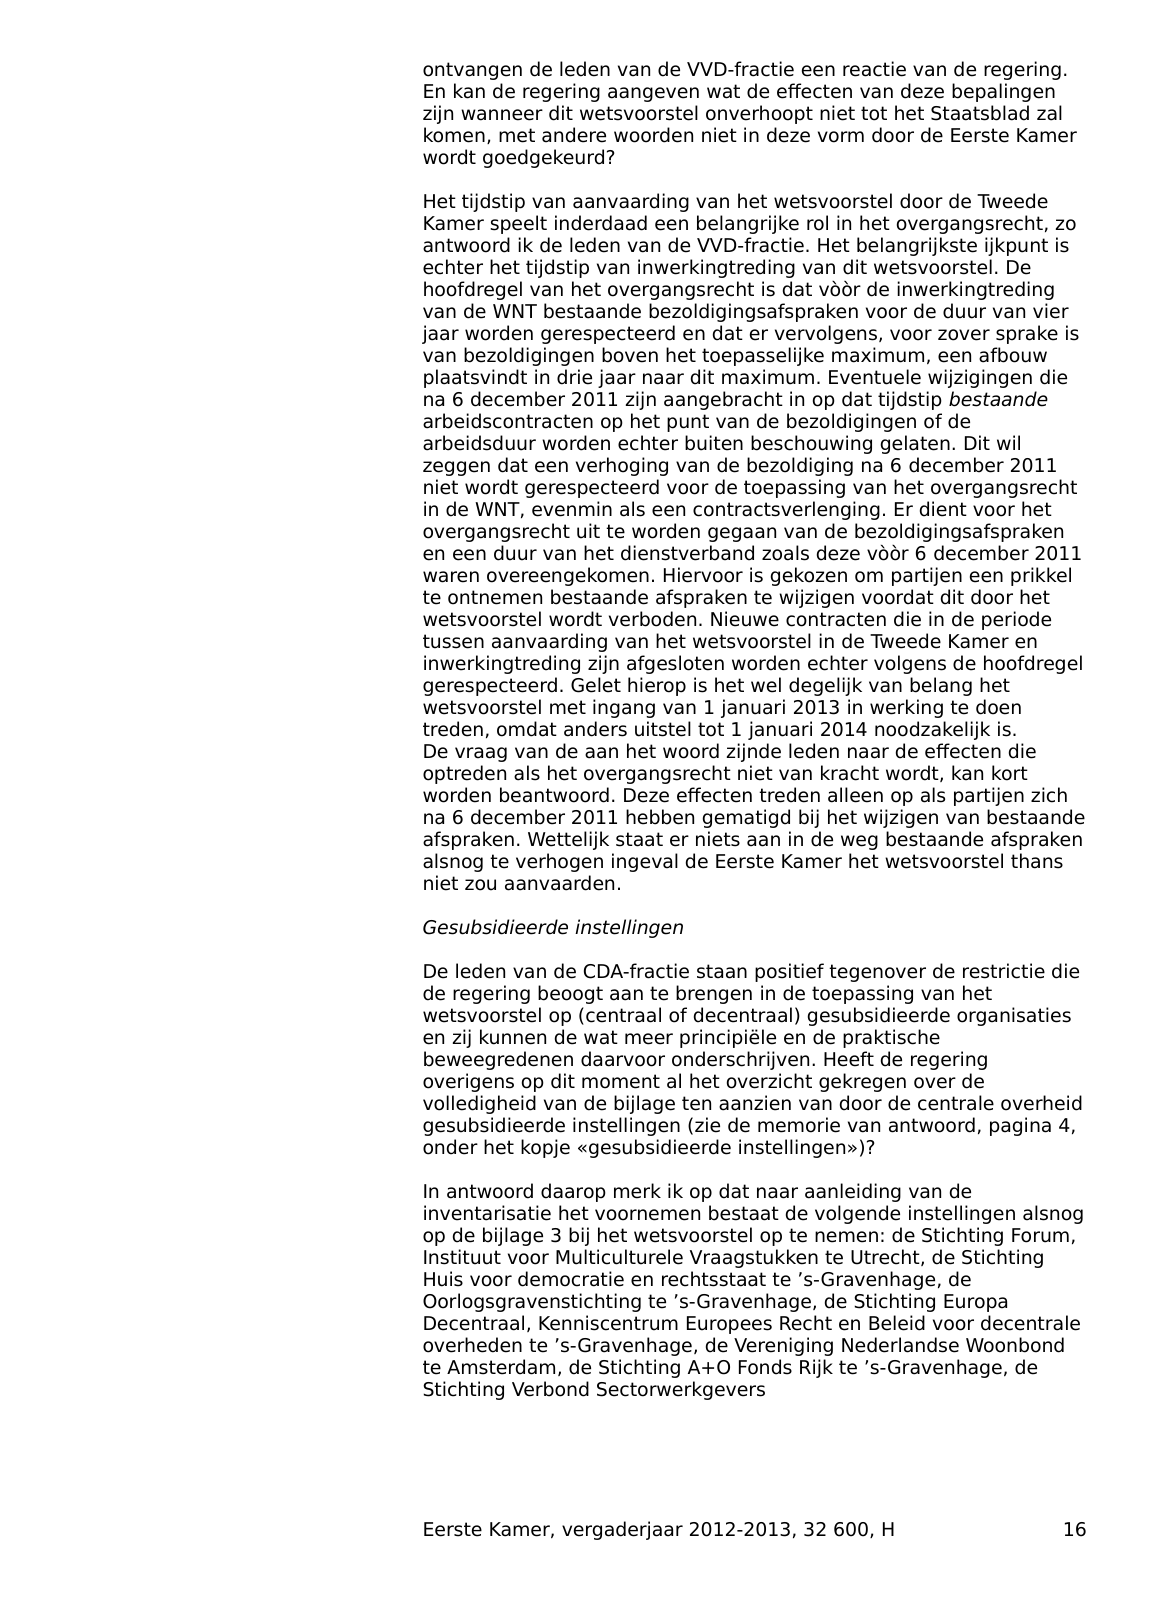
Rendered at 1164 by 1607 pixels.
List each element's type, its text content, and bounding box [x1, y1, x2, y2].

text De leden van de CDA-fractie staan positief tegenover de restrictie die de regering beoogt aan te brengen in de toepassing van het wetsvoorstel op (centraal of decentraal) gesubsidieerde organisaties en zij kunnen de wat meer principiële en de praktische beweegredenen daarvoor onderschrijven. Heeft de regering overigens op dit moment al het overzicht gekregen over de volledigheid van de bijlage ten aanzien van door de centrale overheid gesubsidieerde instellingen (zie de memorie van antwoord, pagina 4, onder het kopje «gesubsidieerde instellingen»)? [422, 961, 1087, 1159]
subtitle Gesubsidieerde instellingen [422, 917, 1087, 939]
text De vraag van de aan het woord zijnde leden naar de effecten die optreden als het overgangsrecht niet van kracht wordt, kan kort worden beantwoord. Deze effecten treden alleen op als partijen zich na 6 december 2011 hebben gematigd bij het wijzigen van bestaande afspraken. Wettelijk staat er niets aan in de weg bestaande afspraken alsnog te verhogen ingeval de Eerste Kamer het wetsvoorstel thans niet zou aanvaarden. [422, 741, 1087, 894]
text ontvangen de leden van de VVD-fractie een reactie van de regering. En kan de regering aangeven wat de effecten van deze bepalingen zijn wanneer dit wetsvoorstel onverhoopt niet tot het Staatsblad zal komen, met andere woorden niet in deze vorm door de Eerste Kamer wordt goedgekeurd? [422, 59, 1087, 169]
text In antwoord daarop merk ik op dat naar aanleiding van de inventarisatie het voornemen bestaat de volgende instellingen alsnog op de bijlage 3 bij het wetsvoorstel op te nemen: de Stichting Forum, Instituut voor Multiculturele Vraagstukken te Utrecht, de Stichting Huis voor democratie en rechtsstaat te ’s-Gravenhage, de Oorlogsgravenstichting te ’s-Gravenhage, de Stichting Europa Decentraal, Kenniscentrum Europees Recht en Beleid voor decentrale overheden te ’s-Gravenhage, de Vereniging Nederlandse Woonbond te Amsterdam, de Stichting A+O Fonds Rijk te ’s-Gravenhage, de Stichting Verbond Sectorwerkgevers [422, 1181, 1087, 1401]
text Het tijdstip van aanvaarding van het wetsvoorstel door de Tweede Kamer speelt inderdaad een belangrijke rol in het overgangsrecht, zo antwoord ik de leden van de VVD-fractie. Het belangrijkste ijkpunt is echter het tijdstip van inwerkingtreding van dit wetsvoorstel. De hoofdregel van het overgangsrecht is dat vòòr de inwerkingtreding van de WNT bestaande bezoldigingsafspraken voor de duur van vier jaar worden gerespecteerd en dat er vervolgens, voor zover sprake is van bezoldigingen boven het toepasselijke maximum, een afbouw plaatsvindt in drie jaar naar dit maximum. Eventuele wijzigingen die na 6 december 2011 zijn aangebracht in op dat tijdstip bestaande arbeidscontracten op het punt van de bezoldigingen of de arbeidsduur worden echter buiten beschouwing gelaten. Dit wil zeggen dat een verhoging van de bezoldiging na 6 december 2011 niet wordt gerespecteerd voor de toepassing van het overgangsrecht in de WNT, evenmin als een contractsverlenging. Er dient voor het overgangsrecht uit te worden gegaan van de bezoldigingsafspraken en een duur van het dienstverband zoals deze vòòr 6 december 2011 waren overeengekomen. Hiervoor is gekozen om partijen een prikkel te ontnemen bestaande afspraken te wijzigen voordat dit door het wetsvoorstel wordt verboden. Nieuwe contracten die in de periode tussen aanvaarding van het wetsvoorstel in de Tweede Kamer en inwerkingtreding zijn afgesloten worden echter volgens de hoofdregel gerespecteerd. Gelet hierop is het wel degelijk van belang het wetsvoorstel met ingang van 1 januari 2013 in werking te doen treden, omdat anders uitstel tot 1 januari 2014 noodzakelijk is. [422, 191, 1087, 741]
